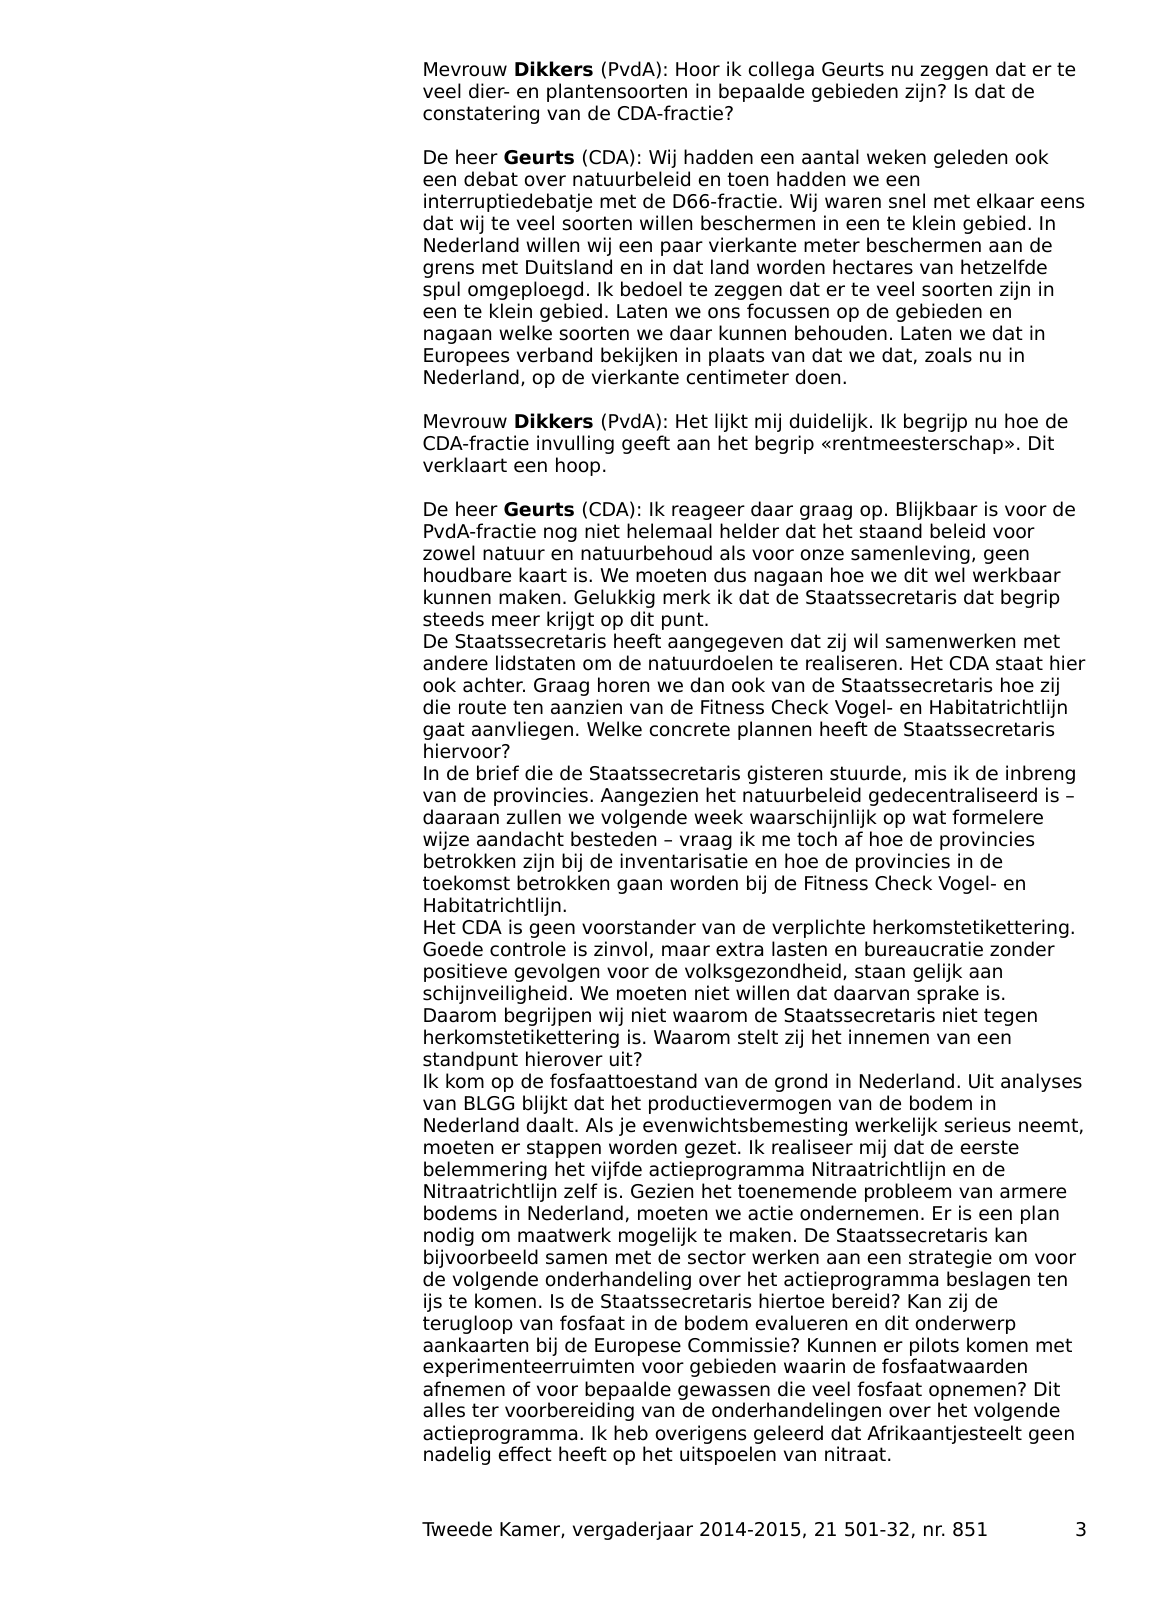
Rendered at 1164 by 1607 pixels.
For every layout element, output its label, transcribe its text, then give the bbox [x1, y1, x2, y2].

text Het CDA is geen voorstander van de verplichte herkomstetikettering. Goede controle is zinvol, maar extra lasten en bureaucratie zonder positieve gevolgen voor de volksgezondheid, staan gelijk aan schijnveiligheid. We moeten niet willen dat daarvan sprake is. Daarom begrijpen wij niet waarom de Staatssecretaris niet tegen herkomstetikettering is. Waarom stelt zij het innemen van een standpunt hierover uit? [422, 917, 1087, 1071]
text Ik kom op de fosfaattoestand van de grond in Nederland. Uit analyses van BLGG blijkt dat het productievermogen van de bodem in Nederland daalt. Als je evenwichtsbemesting werkelijk serieus neemt, moeten er stappen worden gezet. Ik realiseer mij dat de eerste belemmering het vijfde actieprogramma Nitraatrichtlijn en de Nitraatrichtlijn zelf is. Gezien het toenemende probleem van armere bodems in Nederland, moeten we actie ondernemen. Er is een plan nodig om maatwerk mogelijk te maken. De Staatssecretaris kan bijvoorbeeld samen met de sector werken aan een strategie om voor de volgende onderhandeling over het actieprogramma beslagen ten ijs te komen. Is de Staatssecretaris hiertoe bereid? Kan zij de terugloop van fosfaat in de bodem evalueren en dit onderwerp aankaarten bij de Europese Commissie? Kunnen er pilots komen met experimenteerruimten voor gebieden waarin de fosfaatwaarden afnemen of voor bepaalde gewassen die veel fosfaat opnemen? Dit alles ter voorbereiding van de onderhandelingen over het volgende actieprogramma. Ik heb overigens geleerd dat Afrikaantjesteelt geen nadelig effect heeft op het uitspoelen van nitraat. [422, 1071, 1087, 1466]
text De Staatssecretaris heeft aangegeven dat zij wil samenwerken met andere lidstaten om de natuurdoelen te realiseren. Het CDA staat hier ook achter. Graag horen we dan ook van de Staatssecretaris hoe zij die route ten aanzien van de Fitness Check Vogel- en Habitatrichtlijn gaat aanvliegen. Welke concrete plannen heeft de Staatssecretaris hiervoor? [422, 631, 1087, 763]
text In de brief die de Staatssecretaris gisteren stuurde, mis ik de inbreng van de provincies. Aangezien het natuurbeleid gedecentraliseerd is – daaraan zullen we volgende week waarschijnlijk op wat formelere wijze aandacht besteden – vraag ik me toch af hoe de provincies betrokken zijn bij de inventarisatie en hoe de provincies in de toekomst betrokken gaan worden bij de Fitness Check Vogel- en Habitatrichtlijn. [422, 763, 1087, 917]
text Mevrouw Dikkers (PvdA): Hoor ik collega Geurts nu zeggen dat er te veel dier- en plantensoorten in bepaalde gebieden zijn? Is dat de constatering van de CDA-fractie? [422, 59, 1087, 125]
text Mevrouw Dikkers (PvdA): Het lijkt mij duidelijk. Ik begrijp nu hoe de CDA-fractie invulling geeft aan het begrip «rentmeesterschap». Dit verklaart een hoop. [422, 411, 1087, 477]
text De heer Geurts (CDA): Ik reageer daar graag op. Blijkbaar is voor de PvdA-fractie nog niet helemaal helder dat het staand beleid voor zowel natuur en natuurbehoud als voor onze samenleving, geen houdbare kaart is. We moeten dus nagaan hoe we dit wel werkbaar kunnen maken. Gelukkig merk ik dat de Staatssecretaris dat begrip steeds meer krijgt op dit punt. [422, 499, 1087, 631]
text De heer Geurts (CDA): Wij hadden een aantal weken geleden ook een debat over natuurbeleid en toen hadden we een interruptiedebatje met de D66-fractie. Wij waren snel met elkaar eens dat wij te veel soorten willen beschermen in een te klein gebied. In Nederland willen wij een paar vierkante meter beschermen aan de grens met Duitsland en in dat land worden hectares van hetzelfde spul omgeploegd. Ik bedoel te zeggen dat er te veel soorten zijn in een te klein gebied. Laten we ons focussen op de gebieden en nagaan welke soorten we daar kunnen behouden. Laten we dat in Europees verband bekijken in plaats van dat we dat, zoals nu in Nederland, op de vierkante centimeter doen. [422, 147, 1087, 389]
